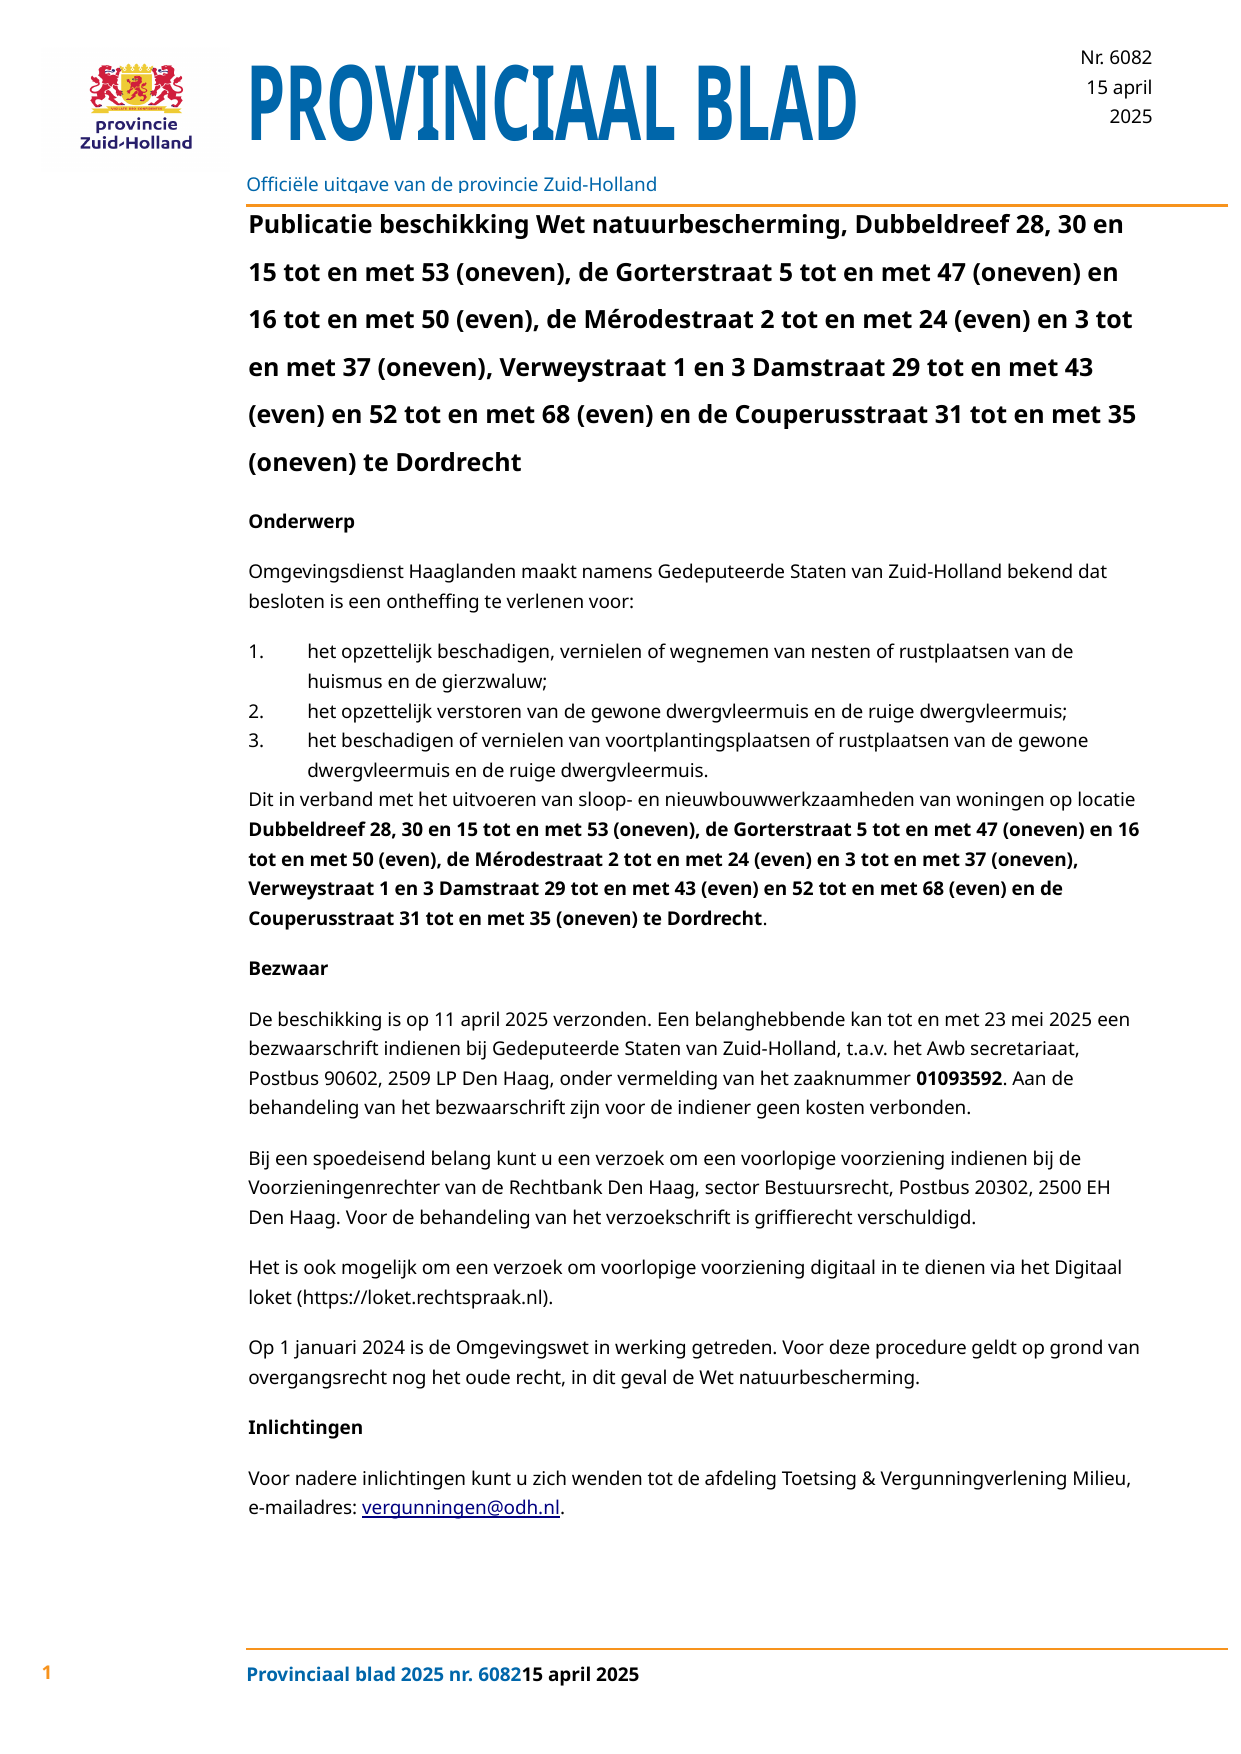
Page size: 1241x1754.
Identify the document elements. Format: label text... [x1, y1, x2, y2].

text Het is ook mogelijk om een verzoek om voorlopige voorziening digitaal in te dienen via het Digitaal loket (https://loket.rechtspraak.nl). [248, 1254, 1152, 1310]
text Op 1 januari 2024 is de Omgevingswet in werking getreden. Voor deze procedure geldt op grond van overgangsrecht nog het oude recht, in dit geval de Wet natuurbescherming. [248, 1334, 1152, 1390]
list het opzettelijk beschadigen, vernielen of wegnemen van nesten of rustplaatsen van de huismus en de gierzwaluw; [248, 639, 1152, 694]
list het opzettelijk verstoren van de gewone dwergvleermuis en de ruige dwergvleermuis; [248, 698, 1152, 724]
picture [41, 47, 231, 172]
text Publicatie beschikking Wet natuurbescherming, Dubbeldreef 28, 30 en 15 tot en met 53 (oneven), de Gorterstraat 5 tot en met 47 (oneven) en 16 tot en met 50 (even), de Mérodestraat 2 tot en met 24 (even) en 3 tot en met 37 (oneven), Verweystraat 1 en 3 Damstraat 29 tot en met 43 (even) en 52 tot en met 68 (even) en de Couperusstraat 31 tot en met 35 (oneven) te Dordrecht [248, 207, 1152, 479]
text Bezwaar [248, 955, 1152, 981]
text Onderwerp [248, 508, 1152, 534]
text Inlichtingen [248, 1414, 1152, 1440]
text Bij een spoedeisend belang kunt u een verzoek om een voorlopige voorziening indienen bij de Voorzieningenrechter van de Rechtbank Den Haag, sector Bestuursrecht, Postbus 20302, 2500 EH Den Haag. Voor de behandeling van het verzoekschrift is griffierecht verschuldigd. [248, 1145, 1152, 1230]
text De beschikking is op 11 april 2025 verzonden. Een belanghebbende kan tot en met 23 mei 2025 een bezwaarschrift indienen bij Gedeputeerde Staten van Zuid-Holland, t.a.v. het Awb secretariaat, Postbus 90602, 2509 LP Den Haag, onder vermelding van het zaaknummer 01093592. Aan de behandeling van het bezwaarschrift zijn voor de indiener geen kosten verbonden. [248, 1006, 1152, 1120]
text Dit in verband met het uitvoeren van sloop- en nieuwbouwwerkzaamheden van woningen op locatie Dubbeldreef 28, 30 en 15 tot en met 53 (oneven), de Gorterstraat 5 tot en met 47 (oneven) en 16 tot en met 50 (even), de Mérodestraat 2 tot en met 24 (even) en 3 tot en met 37 (oneven), Verweystraat 1 en 3 Damstraat 29 tot en met 43 (even) en 52 tot en met 68 (even) en de Couperusstraat 31 tot en met 35 (oneven) te Dordrecht. [248, 787, 1152, 931]
text Voor nadere inlichtingen kunt u zich wenden tot de afdeling Toetsing & Vergunningverlening Milieu, e-mailadres: vergunningen@odh.nl. [248, 1465, 1152, 1520]
list het beschadigen of vernielen van voortplantingsplaatsen of rustplaatsen van de gewone dwergvleermuis en de ruige dwergvleermuis. [248, 727, 1152, 783]
text Omgevingsdienst Haaglanden maakt namens Gedeputeerde Staten van Zuid-Holland bekend dat besloten is een ontheffing te verlenen voor: [248, 559, 1152, 614]
